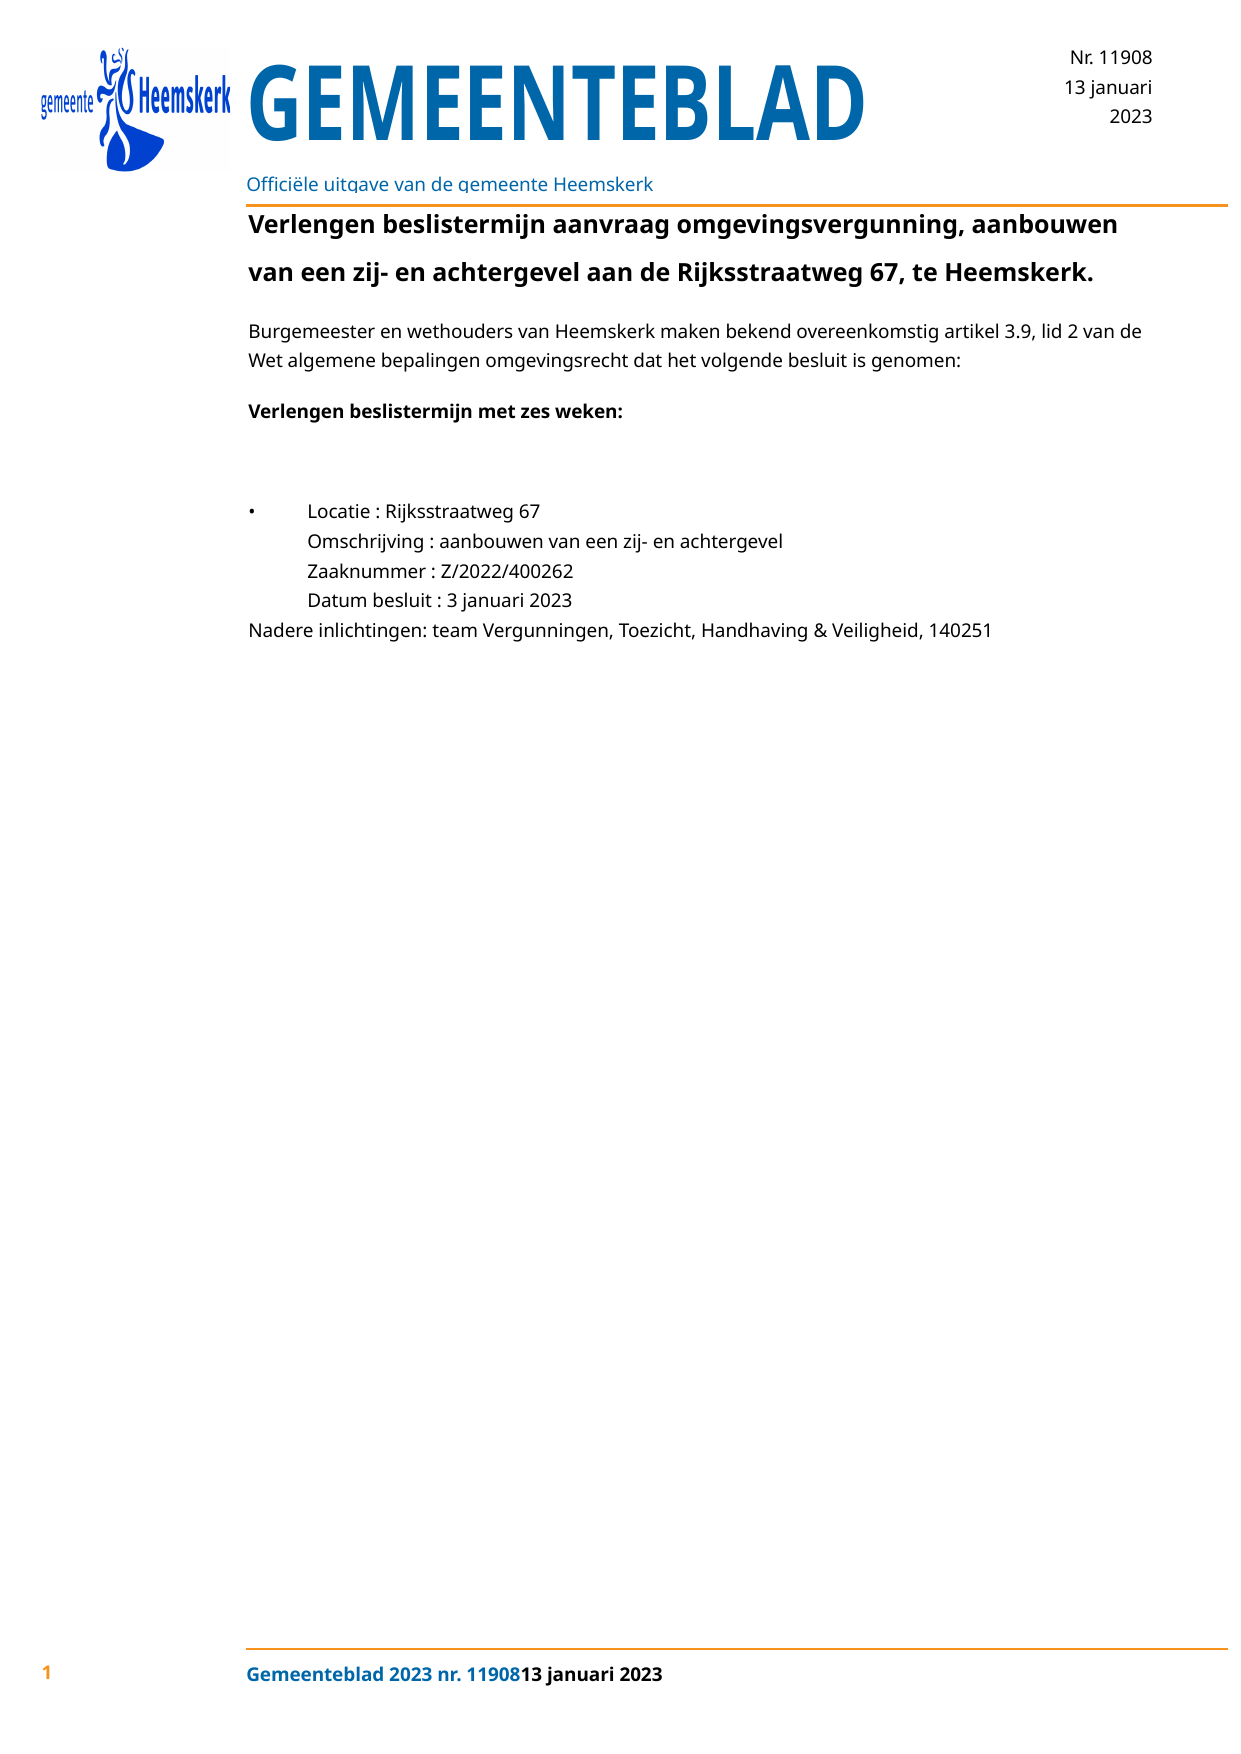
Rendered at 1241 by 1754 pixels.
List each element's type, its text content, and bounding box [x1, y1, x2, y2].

text Burgemeester en wethouders van Heemskerk maken bekend overeenkomstig artikel 3.9, lid 2 van de Wet algemene bepalingen omgevingsrecht dat het volgende besluit is genomen: [248, 318, 1152, 373]
list Zaaknummer : Z/2022/400262 [248, 558, 1152, 584]
list Omschrijving : aanbouwen van een zij- en achtergevel [248, 528, 1152, 554]
list Locatie : Rijksstraatweg 67 [248, 499, 1152, 524]
text Verlengen beslistermijn aanvraag omgevingsvergunning, aanbouwen van een zij- en achtergevel aan de Rijksstraatweg 67, te Heemskerk. [248, 207, 1152, 288]
text Nadere inlichtingen: team Vergunningen, Toezicht, Handhaving & Veiligheid, 140251 [248, 617, 1152, 643]
text Verlengen beslistermijn met zes weken: [248, 398, 1152, 424]
picture [41, 47, 231, 172]
list Datum besluit : 3 januari 2023 [248, 587, 1152, 613]
